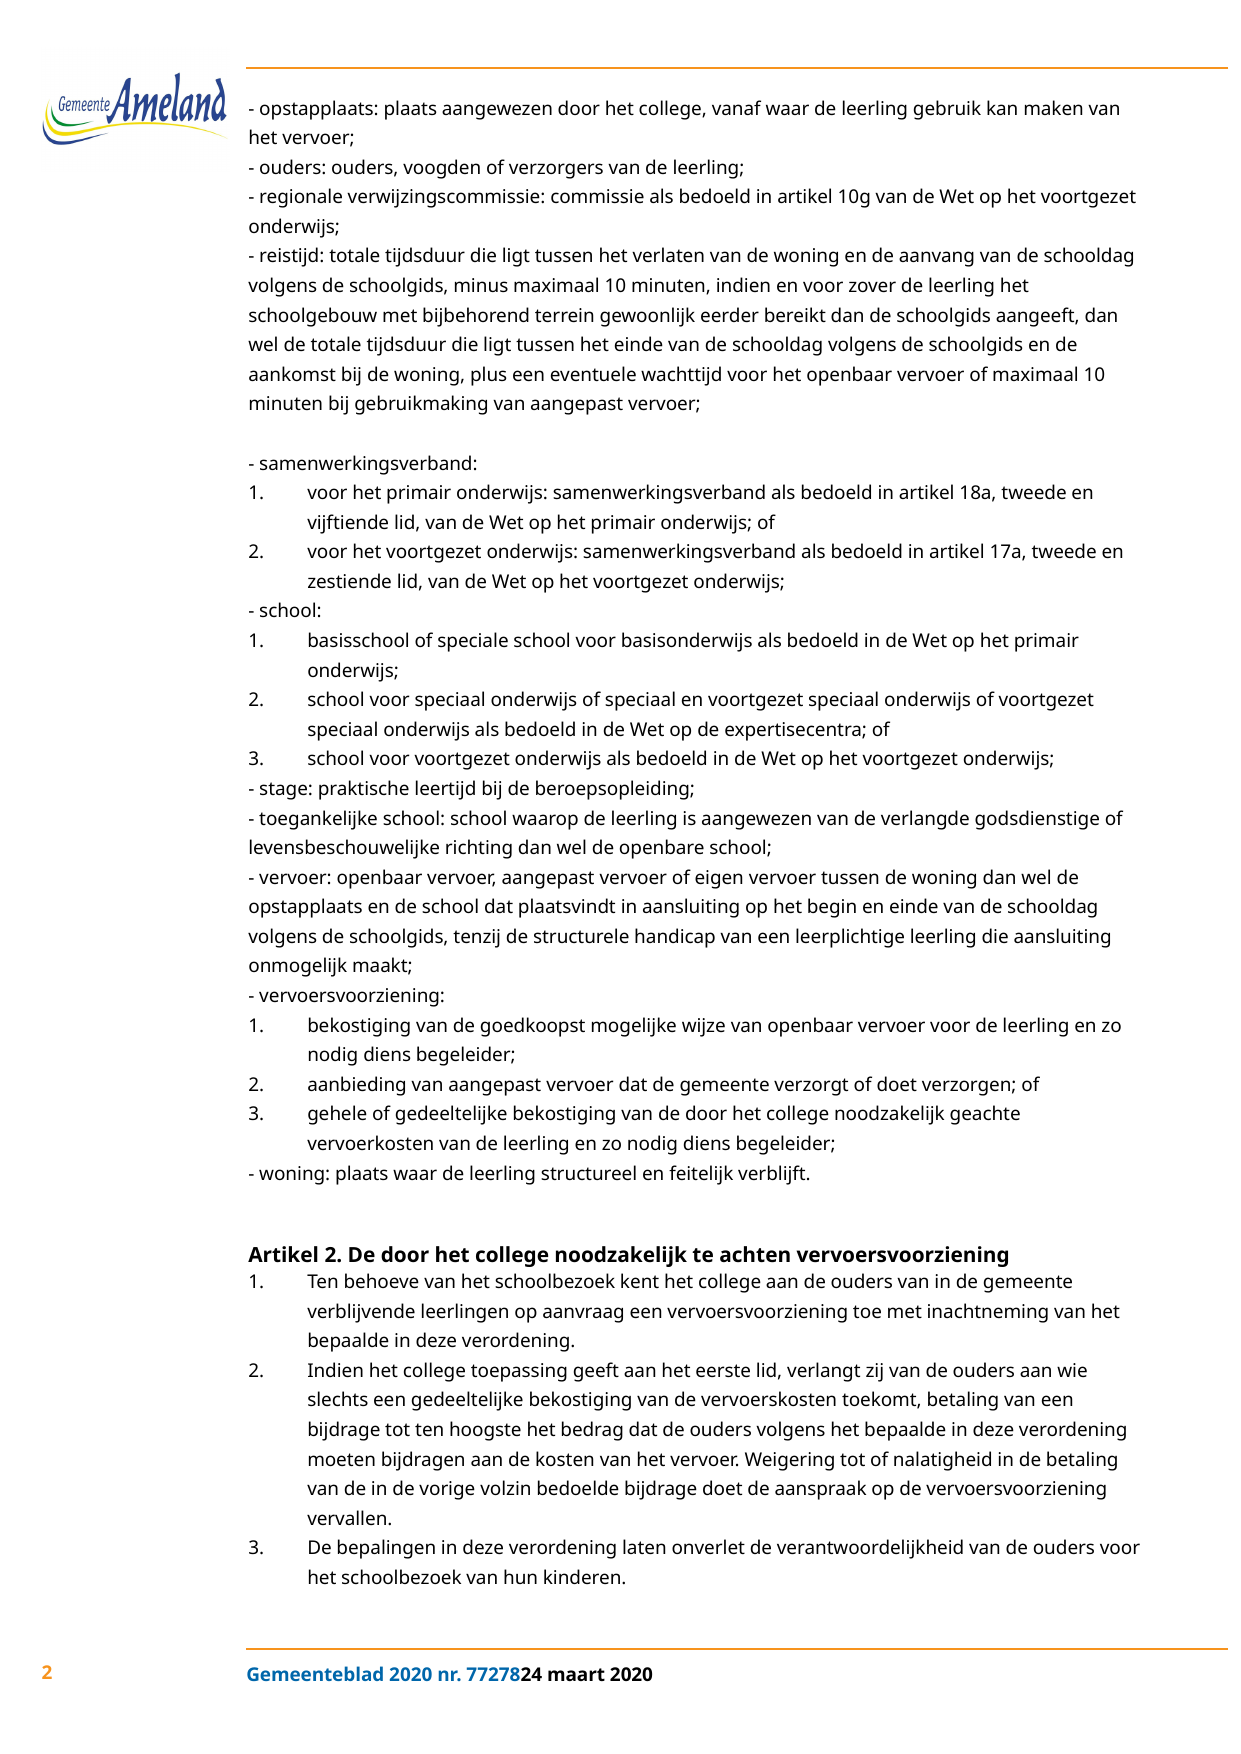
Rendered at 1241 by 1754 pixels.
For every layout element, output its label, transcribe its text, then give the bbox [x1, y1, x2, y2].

text - opstapplaats: plaats aangewezen door het college, vanaf waar de leerling gebruik kan maken van het vervoer; [248, 95, 1152, 150]
text - stage: praktische leertijd bij de beroepsopleiding; [248, 775, 1152, 801]
list voor het voortgezet onderwijs: samenwerkingsverband als bedoeld in artikel 17a, tweede en zestiende lid, van de Wet op het voortgezet onderwijs; [248, 538, 1152, 594]
list Ten behoeve van het schoolbezoek kent het college aan de ouders van in de gemeente verblijvende leerlingen op aanvraag een vervoersvoorziening toe met inachtneming van het bepaalde in deze verordening. [248, 1268, 1152, 1353]
text - regionale verwijzingscommissie: commissie als bedoeld in artikel 10g van de Wet op het voortgezet onderwijs; [248, 183, 1152, 239]
text Artikel 2. De door het college noodzakelijk te achten vervoersvoorziening [248, 1240, 1152, 1268]
text - woning: plaats waar de leerling structureel en feitelijk verblijft. [248, 1160, 1152, 1186]
list school voor voortgezet onderwijs als bedoeld in de Wet op het voortgezet onderwijs; [248, 746, 1152, 771]
list De bepalingen in deze verordening laten onverlet de verantwoordelijkheid van de ouders voor het schoolbezoek van hun kinderen. [248, 1534, 1152, 1590]
list aanbieding van aangepast vervoer dat de gemeente verzorgt of doet verzorgen; of [248, 1071, 1152, 1097]
list bekostiging van de goedkoopst mogelijke wijze van openbaar vervoer voor de leerling en zo nodig diens begeleider; [248, 1012, 1152, 1067]
text - school: [248, 598, 1152, 623]
text - toegankelijke school: school waarop de leerling is aangewezen van de verlangde godsdienstige of levensbeschouwelijke richting dan wel de openbare school; [248, 805, 1152, 860]
list Indien het college toepassing geeft aan het eerste lid, verlangt zij van de ouders aan wie slechts een gedeeltelijke bekostiging van de vervoerskosten toekomt, betaling van een bijdrage tot ten hoogste het bedrag dat de ouders volgens het bepaalde in deze verordening moeten bijdragen aan de kosten van het vervoer. Weigering tot of nalatigheid in de betaling van de in de vorige volzin bedoelde bijdrage doet de aanspraak op de vervoersvoorziening vervallen. [248, 1357, 1152, 1531]
picture [41, 47, 231, 172]
text - vervoersvoorziening: [248, 982, 1152, 1008]
text - reistijd: totale tijdsduur die ligt tussen het verlaten van de woning en de aanvang van de schooldag volgens de schoolgids, minus maximaal 10 minuten, indien en voor zover de leerling het schoolgebouw met bijbehorend terrein gewoonlijk eerder bereikt dan de schoolgids aangeeft, dan wel de totale tijdsduur die ligt tussen het einde van de schooldag volgens de schoolgids en de aankomst bij de woning, plus een eventuele wachttijd voor het openbaar vervoer of maximaal 10 minuten bij gebruikmaking van aangepast vervoer; [248, 243, 1152, 416]
text - samenwerkingsverband: [248, 450, 1152, 476]
list basisschool of speciale school voor basisonderwijs als bedoeld in de Wet op het primair onderwijs; [248, 627, 1152, 683]
list school voor speciaal onderwijs of speciaal en voortgezet speciaal onderwijs of voortgezet speciaal onderwijs als bedoeld in de Wet op de expertisecentra; of [248, 686, 1152, 742]
list voor het primair onderwijs: samenwerkingsverband als bedoeld in artikel 18a, tweede en vijftiende lid, van de Wet op het primair onderwijs; of [248, 479, 1152, 535]
list gehele of gedeeltelijke bekostiging van de door het college noodzakelijk geachte vervoerkosten van de leerling en zo nodig diens begeleider; [248, 1101, 1152, 1156]
text - ouders: ouders, voogden of verzorgers van de leerling; [248, 154, 1152, 180]
text - vervoer: openbaar vervoer, aangepast vervoer of eigen vervoer tussen de woning dan wel de opstapplaats en de school dat plaatsvindt in aansluiting op het begin en einde van de schooldag volgens de schoolgids, tenzij de structurele handicap van een leerplichtige leerling die aansluiting onmogelijk maakt; [248, 864, 1152, 978]
